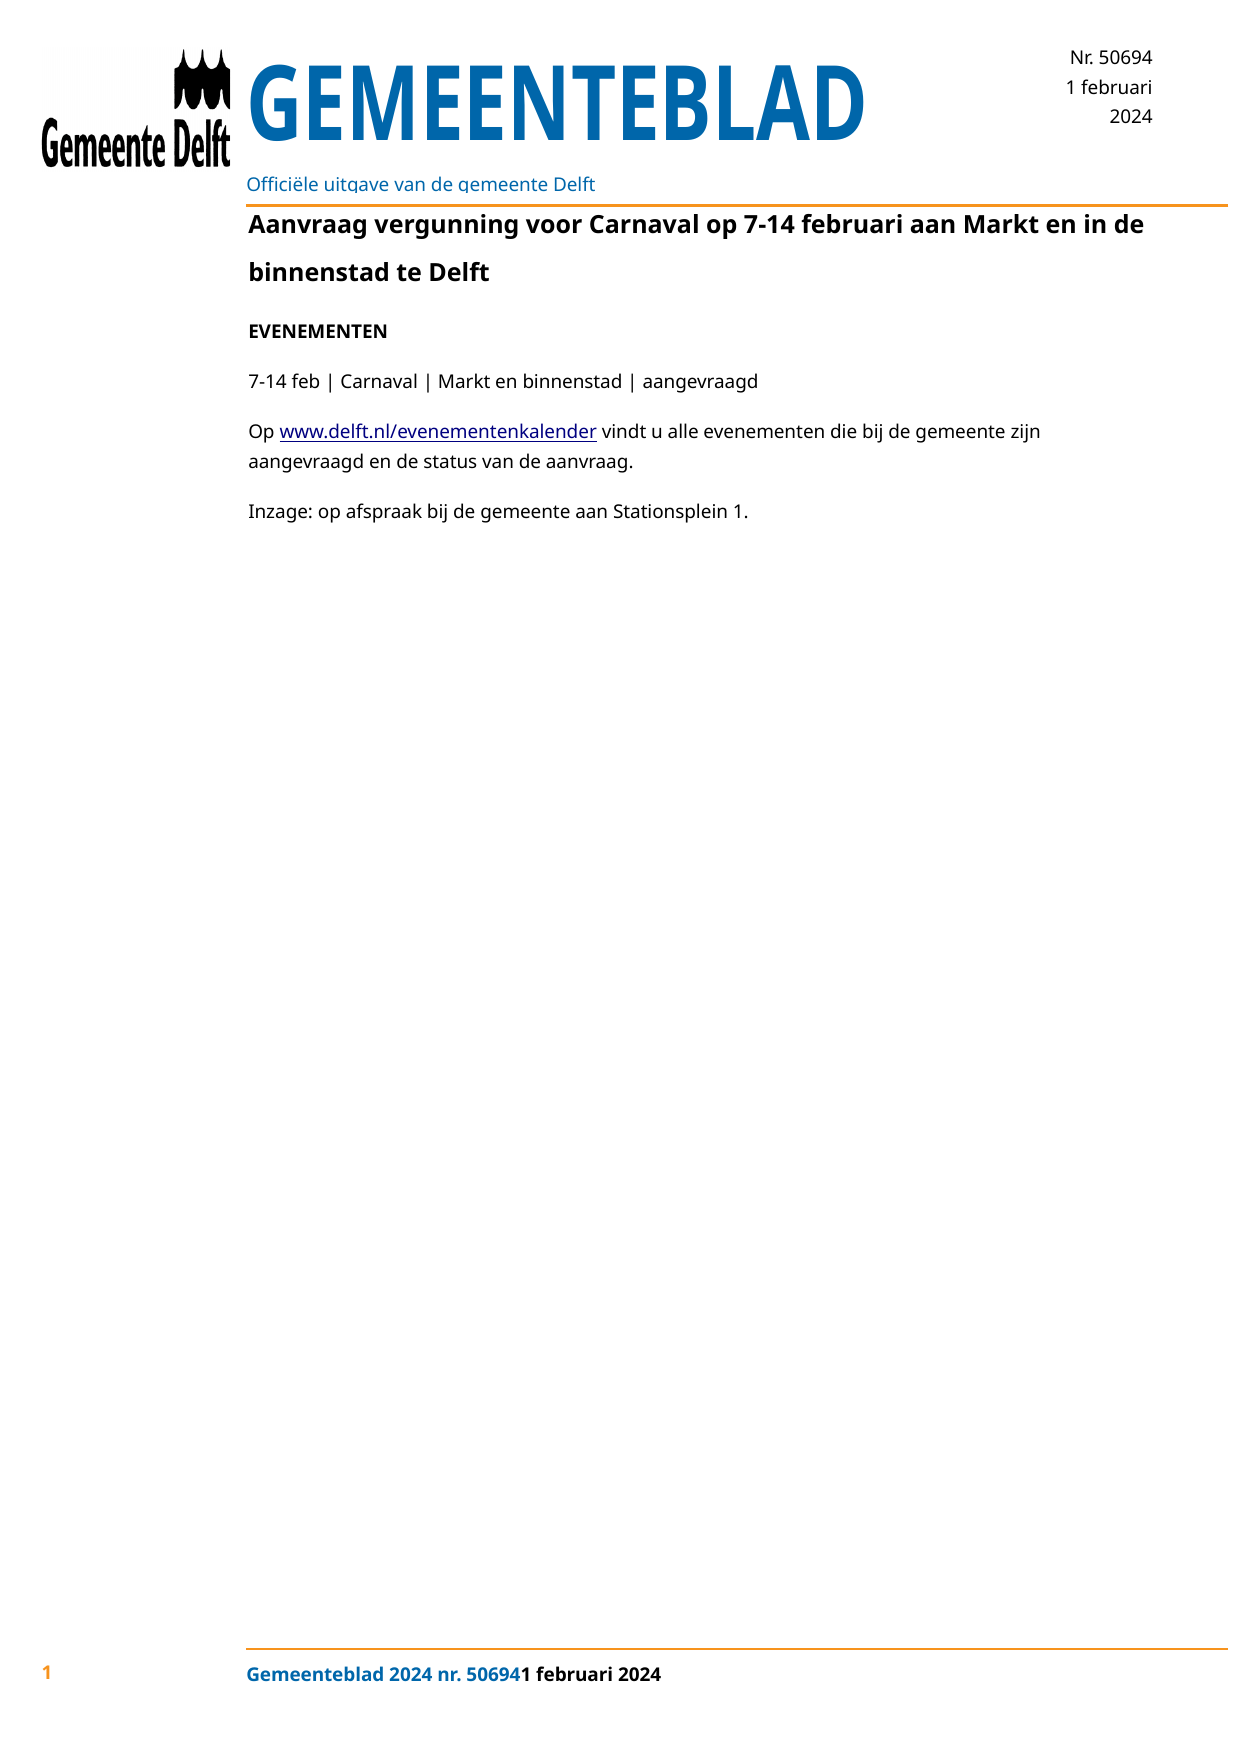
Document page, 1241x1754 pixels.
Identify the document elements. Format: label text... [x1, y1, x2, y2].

picture [41, 47, 231, 172]
text EVENEMENTEN [248, 318, 1152, 344]
text Aanvraag vergunning voor Carnaval op 7-14 februari aan Markt en in de binnenstad te Delft [248, 207, 1152, 288]
text 7-14 feb | Carnaval | Markt en binnenstad | aangevraagd [248, 368, 1152, 394]
text Inzage: op afspraak bij de gemeente aan Stationsplein 1. [248, 499, 1152, 524]
text Op www.delft.nl/evenementenkalender vindt u alle evenementen die bij de gemeente zijn aangevraagd en de status van de aanvraag. [248, 419, 1152, 474]
